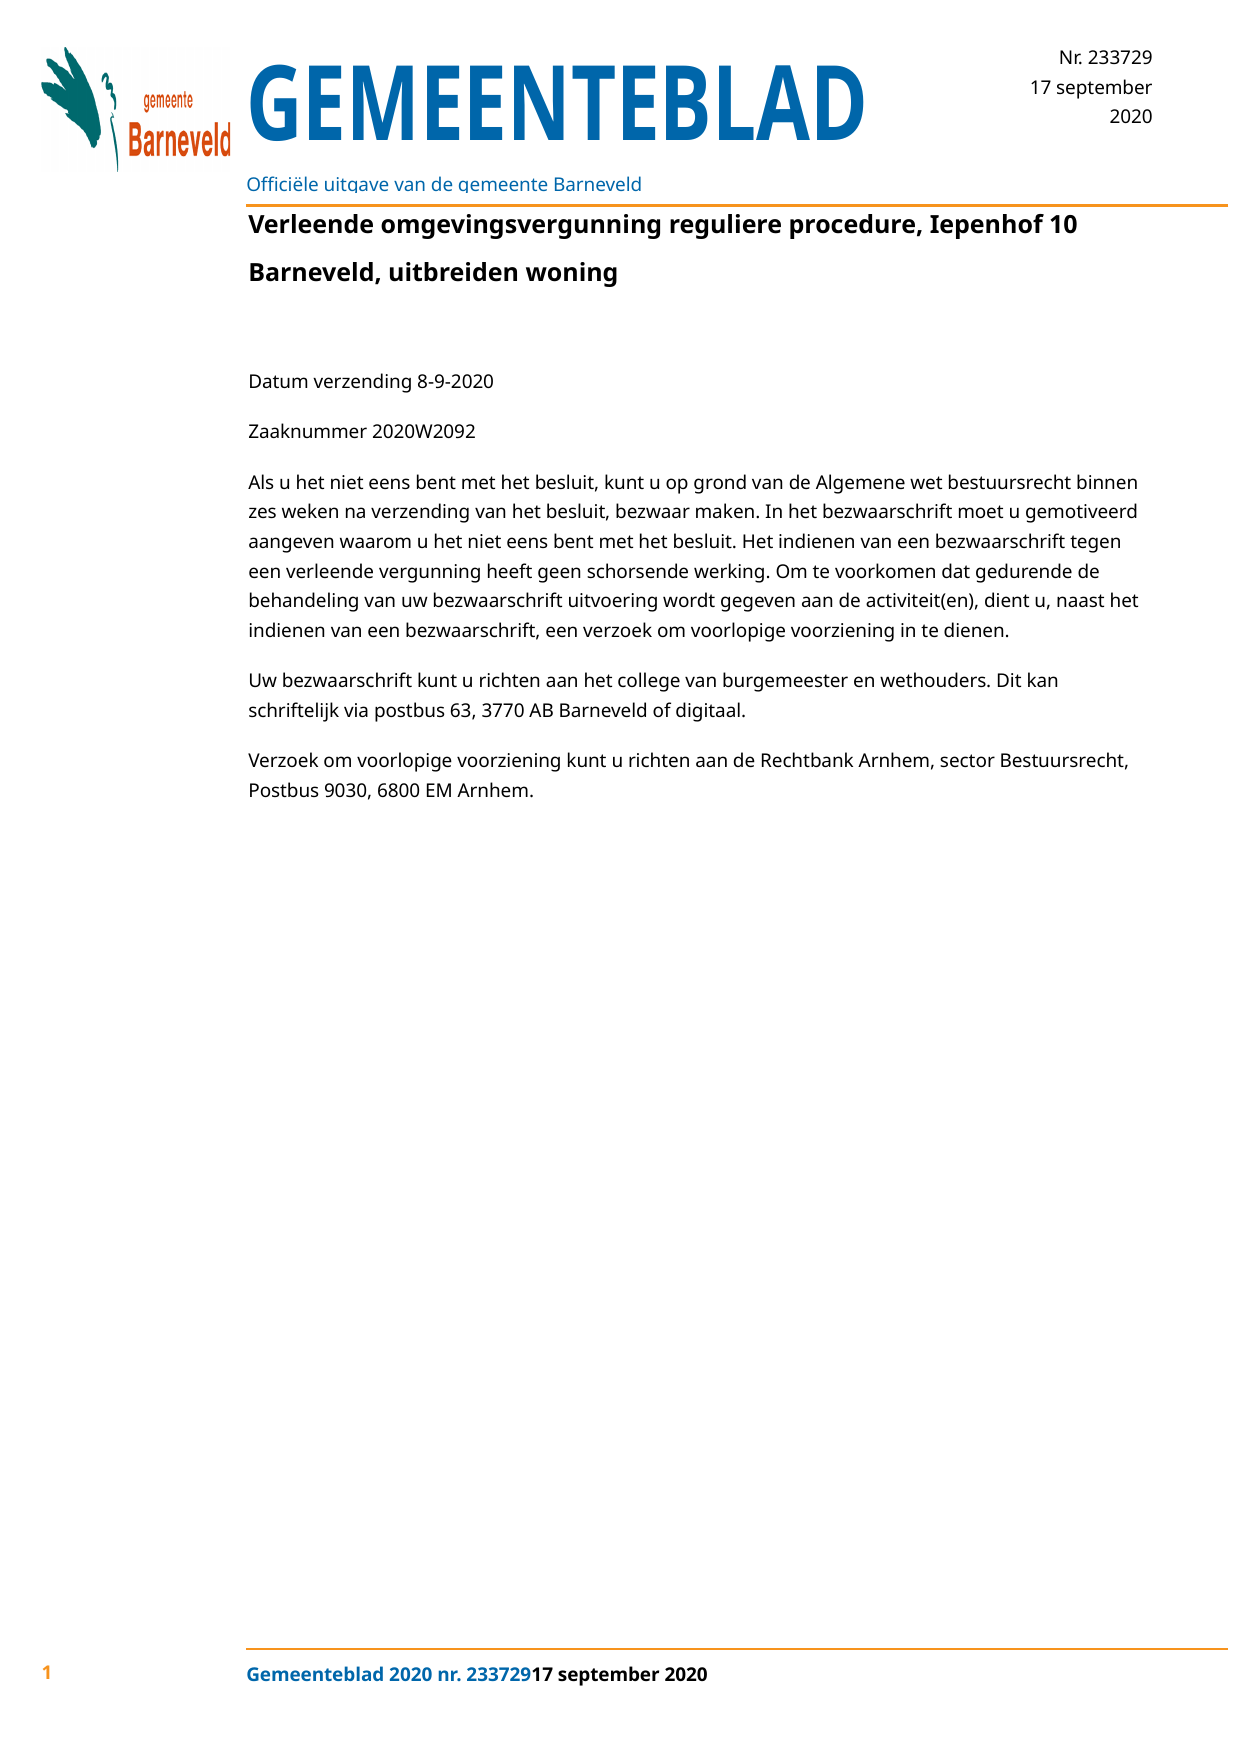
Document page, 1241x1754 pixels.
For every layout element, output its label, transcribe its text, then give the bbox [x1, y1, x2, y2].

picture [41, 47, 231, 172]
text Datum verzending 8-9-2020 [248, 368, 1152, 394]
text Verzoek om voorlopige voorziening kunt u richten aan de Rechtbank Arnhem, sector Bestuursrecht, Postbus 9030, 6800 EM Arnhem. [248, 747, 1152, 803]
text Als u het niet eens bent met het besluit, kunt u op grond van de Algemene wet bestuursrecht binnen zes weken na verzending van het besluit, bezwaar maken. In het bezwaarschrift moet u gemotiveerd aangeven waarom u het niet eens bent met het besluit. Het indienen van een bezwaarschrift tegen een verleende vergunning heeft geen schorsende werking. Om te voorkomen dat gedurende de behandeling van uw bezwaarschrift uitvoering wordt gegeven aan de activiteit(en), dient u, naast het indienen van een bezwaarschrift, een verzoek om voorlopige voorziening in te dienen. [248, 469, 1152, 643]
text Uw bezwaarschrift kunt u richten aan het college van burgemeester en wethouders. Dit kan schriftelijk via postbus 63, 3770 AB Barneveld of digitaal. [248, 667, 1152, 723]
text Zaaknummer 2020W2092 [248, 419, 1152, 444]
text Verleende omgevingsvergunning reguliere procedure, Iepenhof 10 Barneveld, uitbreiden woning [248, 207, 1152, 288]
